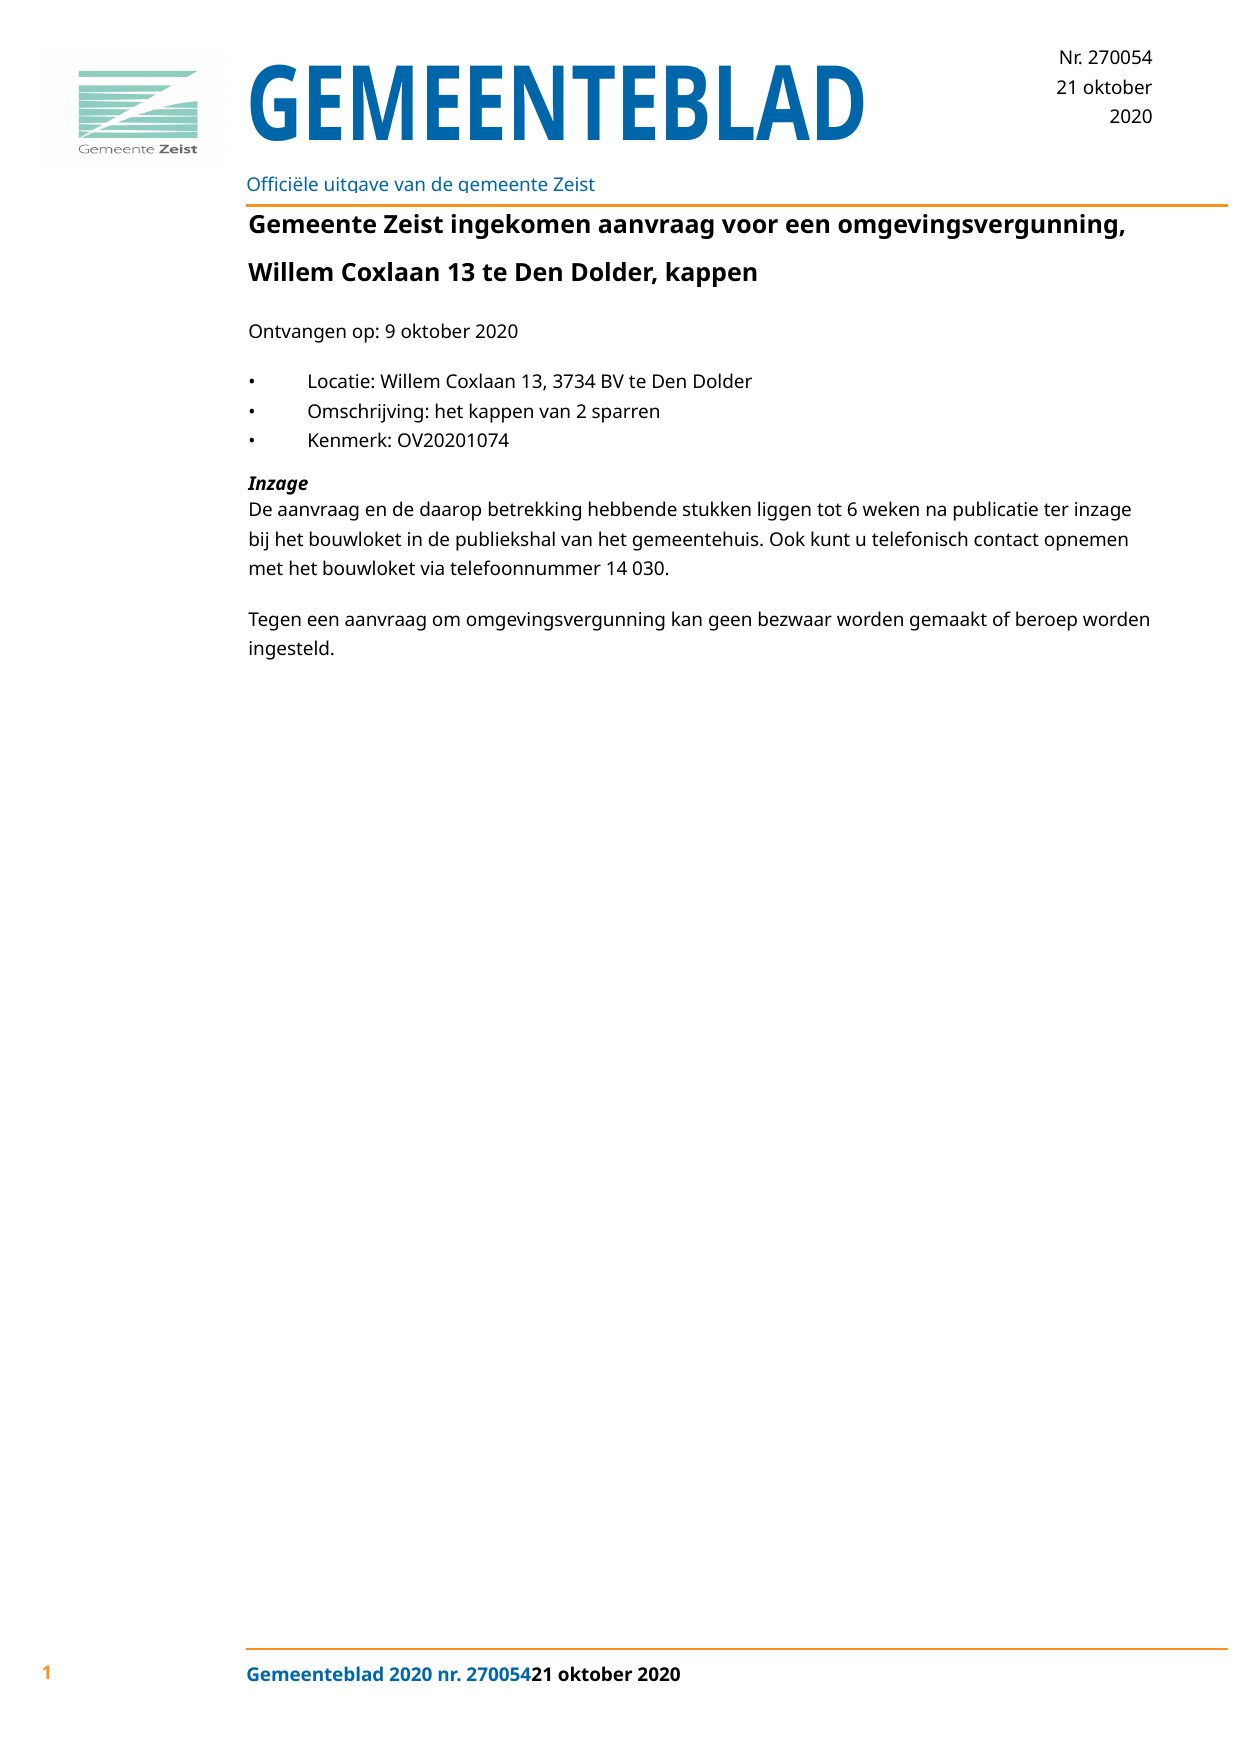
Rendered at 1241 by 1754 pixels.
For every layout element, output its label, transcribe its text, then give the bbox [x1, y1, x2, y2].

text Gemeente Zeist ingekomen aanvraag voor een omgevingsvergunning, Willem Coxlaan 13 te Den Dolder, kappen [248, 207, 1152, 288]
text De aanvraag en de daarop betrekking hebbende stukken liggen tot 6 weken na publicatie ter inzage bij het bouwloket in de publiekshal van het gemeentehuis. Ook kunt u telefonisch contact opnemen met het bouwloket via telefoonnummer 14 030. [248, 496, 1152, 581]
list Omschrijving: het kappen van 2 sparren [248, 398, 1152, 424]
text Tegen een aanvraag om omgevingsvergunning kan geen bezwaar worden gemaakt of beroep worden ingesteld. [248, 606, 1152, 661]
list Locatie: Willem Coxlaan 13, 3734 BV te Den Dolder [248, 368, 1152, 394]
list Kenmerk: OV20201074 [248, 427, 1152, 453]
text Inzage [248, 471, 1152, 496]
picture [41, 47, 231, 172]
text Ontvangen op: 9 oktober 2020 [248, 318, 1152, 344]
